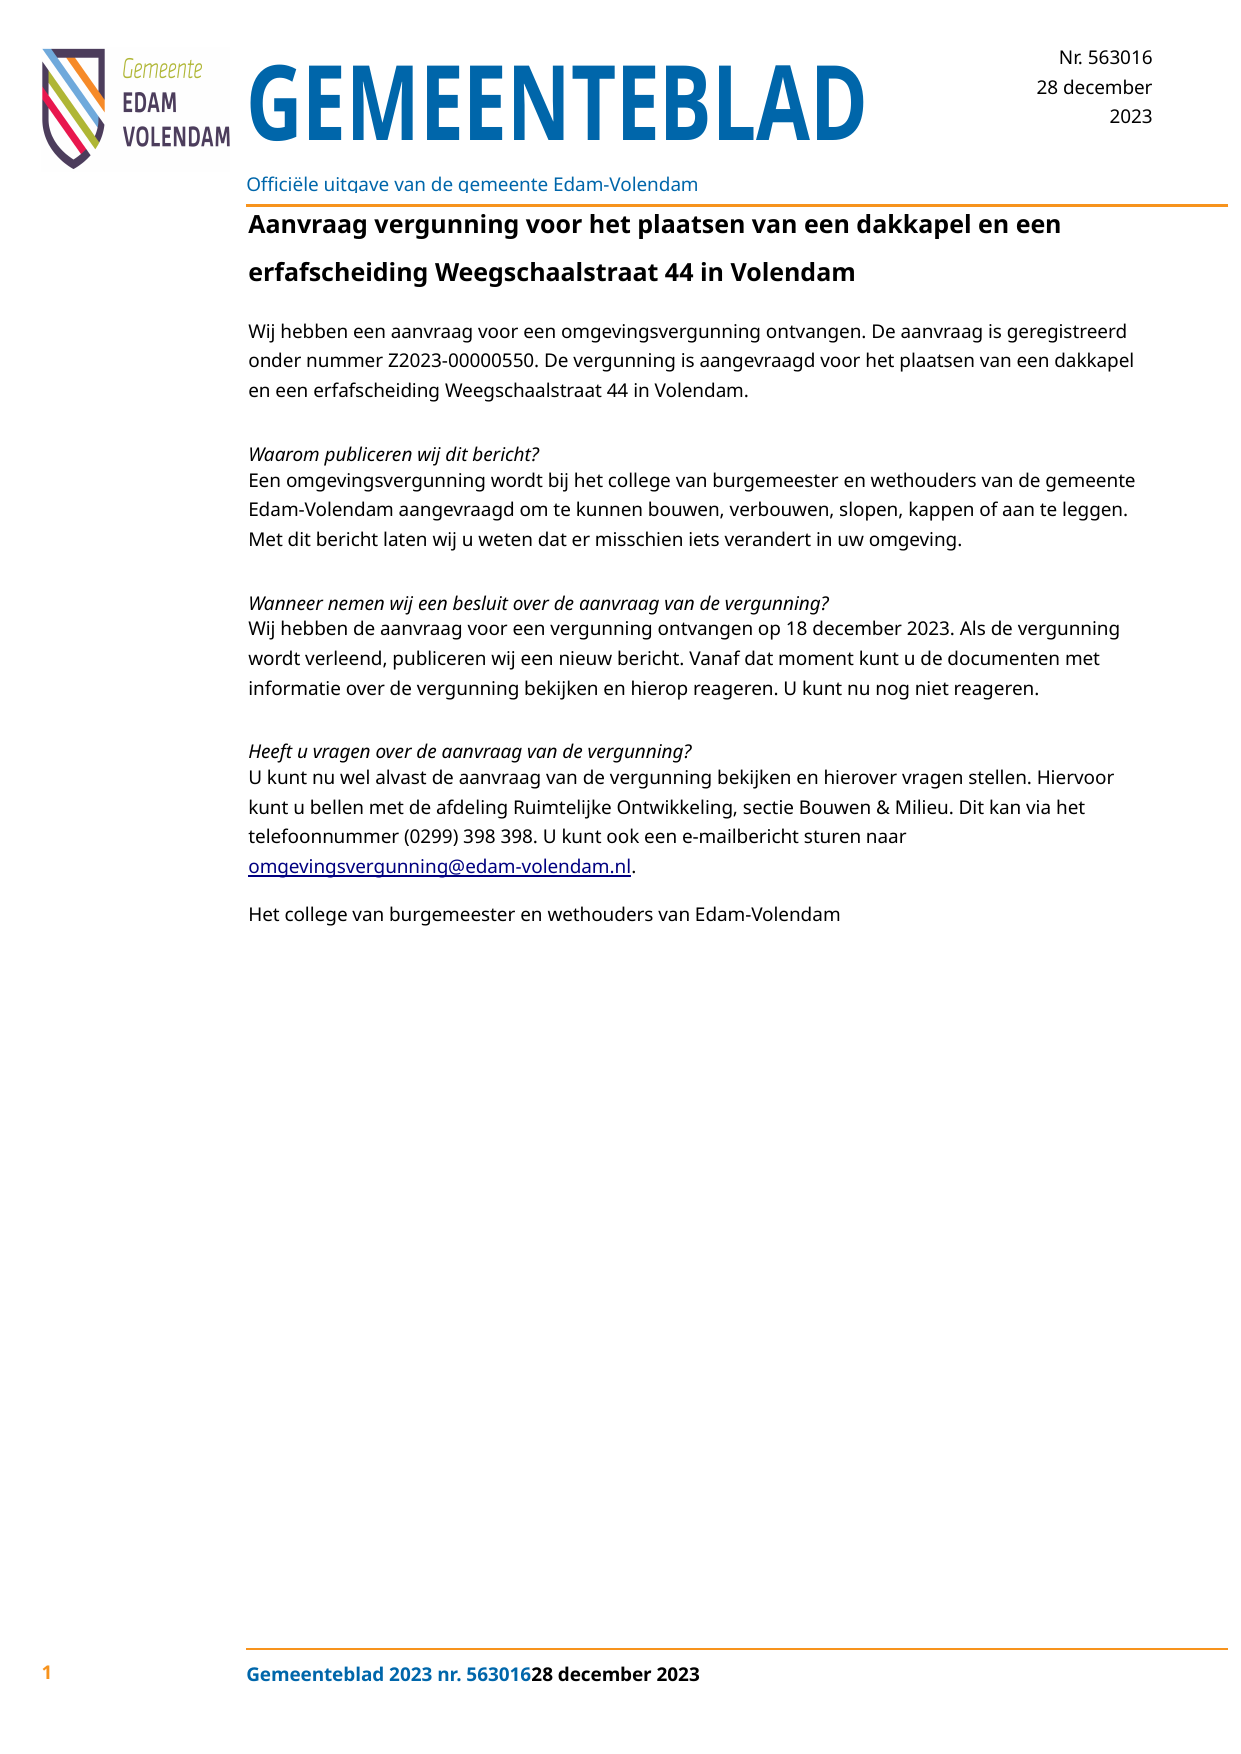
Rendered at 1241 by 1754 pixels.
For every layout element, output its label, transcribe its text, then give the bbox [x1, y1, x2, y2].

text Wij hebben een aanvraag voor een omgevingsvergunning ontvangen. De aanvraag is geregistreerd onder nummer Z2023-00000550. De vergunning is aangevraagd voor het plaatsen van een dakkapel en een erfafscheiding Weegschaalstraat 44 in Volendam. [248, 318, 1152, 403]
picture [41, 47, 231, 172]
text Waarom publiceren wij dit bericht? [248, 441, 1152, 467]
text Heeft u vragen over de aanvraag van de vergunning? [248, 739, 1152, 764]
text U kunt nu wel alvast de aanvraag van de vergunning bekijken en hierover vragen stellen. Hiervoor kunt u bellen met de afdeling Ruimtelijke Ontwikkeling, sectie Bouwen & Milieu. Dit kan via het telefoonnummer (0299) 398 398. U kunt ook een e-mailbericht sturen naar omgevingsvergunning@edam-volendam.nl. [248, 764, 1152, 879]
text Wij hebben de aanvraag voor een vergunning ontvangen op 18 december 2023. Als de vergunning wordt verleend, publiceren wij een nieuw bericht. Vanaf dat moment kunt u de documenten met informatie over de vergunning bekijken en hierop reageren. U kunt nu nog niet reageren. [248, 616, 1152, 701]
text Aanvraag vergunning voor het plaatsen van een dakkapel en een erfafscheiding Weegschaalstraat 44 in Volendam [248, 207, 1152, 288]
text Wanneer nemen wij een besluit over de aanvraag van de vergunning? [248, 590, 1152, 616]
text Het college van burgemeester en wethouders van Edam-Volendam [248, 901, 1152, 927]
text Een omgevingsvergunning wordt bij het college van burgemeester en wethouders van de gemeente Edam-Volendam aangevraagd om te kunnen bouwen, verbouwen, slopen, kappen of aan te leggen. Met dit bericht laten wij u weten dat er misschien iets verandert in uw omgeving. [248, 467, 1152, 552]
